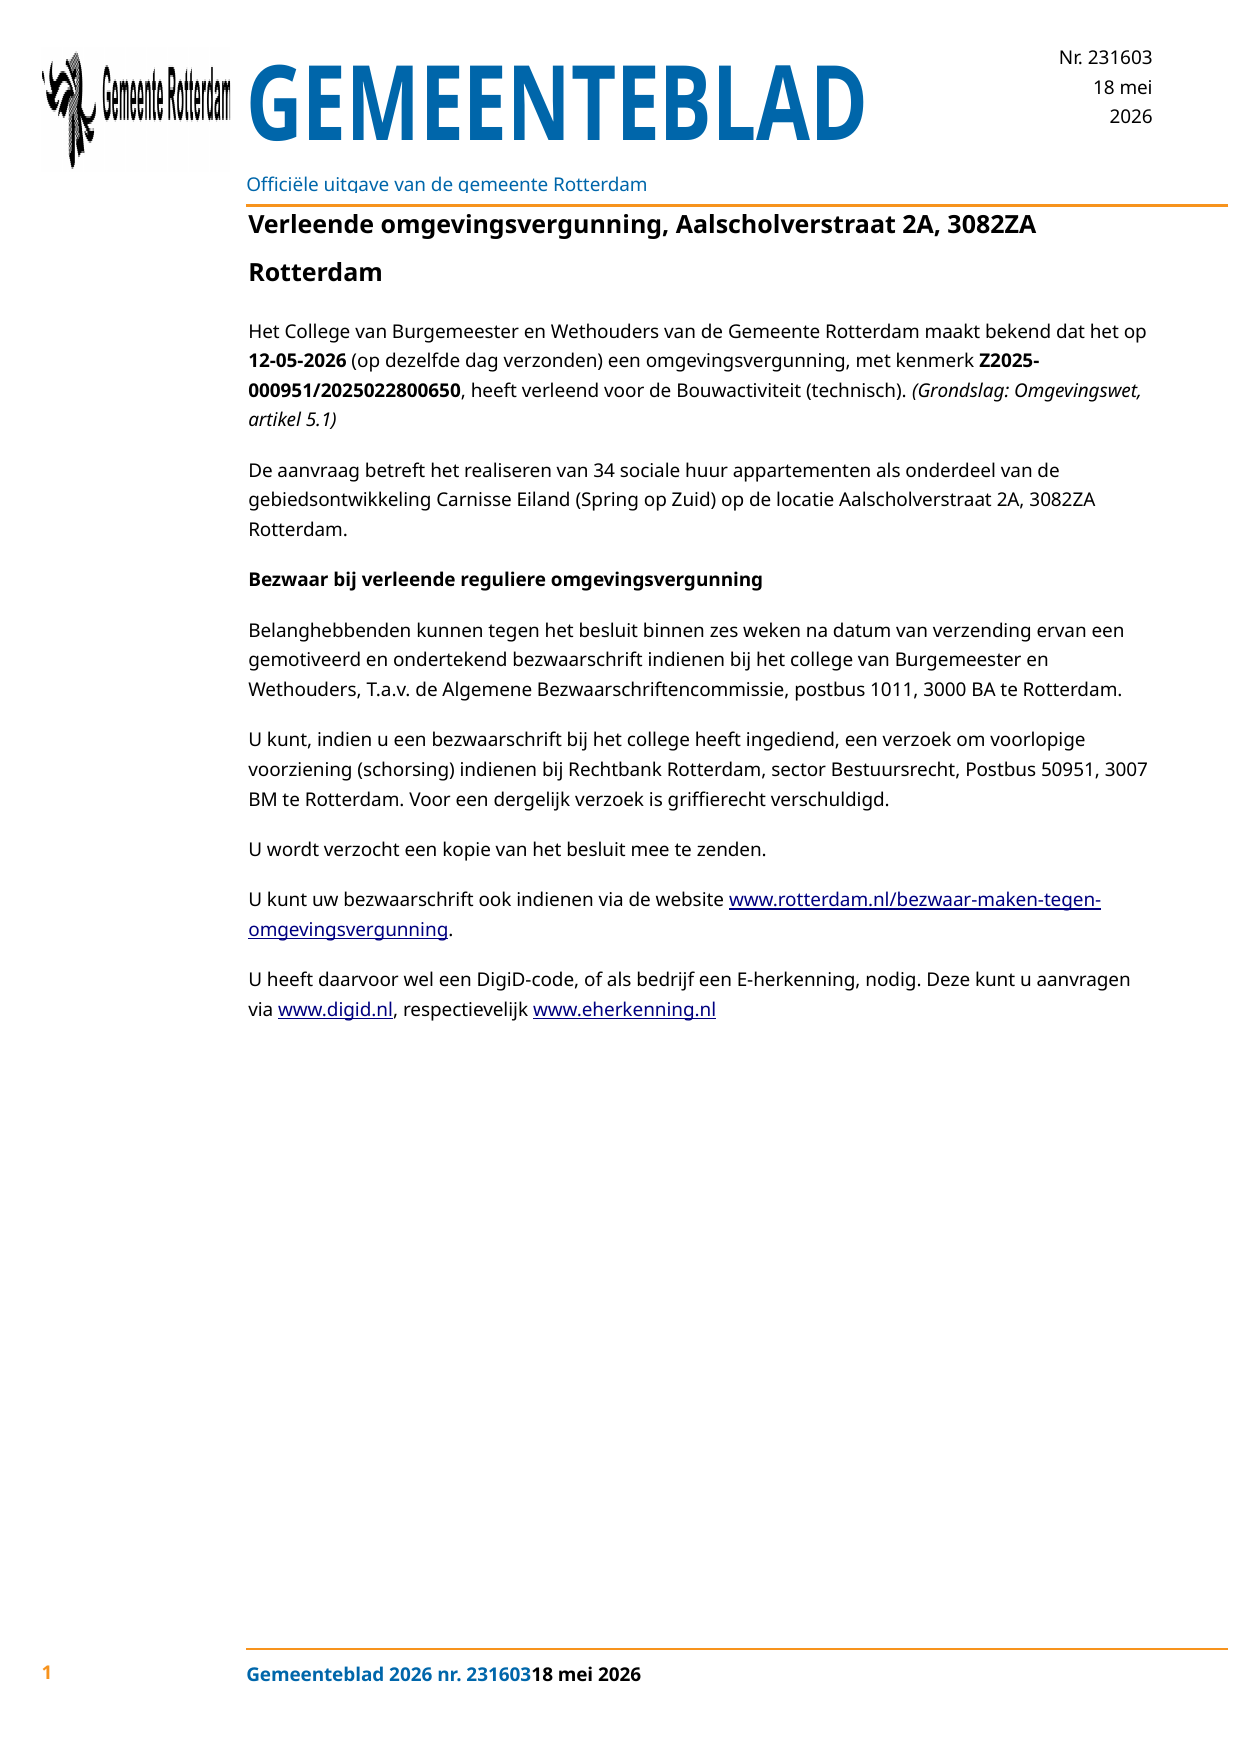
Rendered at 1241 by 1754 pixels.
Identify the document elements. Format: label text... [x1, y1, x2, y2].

text U kunt, indien u een bezwaarschrift bij het college heeft ingediend, een verzoek om voorlopige voorziening (schorsing) indienen bij Rechtbank Rotterdam, sector Bestuursrecht, Postbus 50951, 3007 BM te Rotterdam. Voor een dergelijk verzoek is griffierecht verschuldigd. [248, 727, 1152, 812]
text Het College van Burgemeester en Wethouders van de Gemeente Rotterdam maakt bekend dat het op 12-05-2026 (op dezelfde dag verzonden) een omgevingsvergunning, met kenmerk Z2025-000951/2025022800650, heeft verleend voor de Bouwactiviteit (technisch). (Grondslag: Omgevingswet, artikel 5.1) [248, 318, 1152, 432]
text U wordt verzocht een kopie van het besluit mee te zenden. [248, 836, 1152, 862]
text Bezwaar bij verleende reguliere omgevingsvergunning [248, 567, 1152, 592]
picture [41, 47, 231, 172]
text U kunt uw bezwaarschrift ook indienen via de website www.rotterdam.nl/bezwaar-maken-tegen-omgevingsvergunning. [248, 887, 1152, 942]
text Verleende omgevingsvergunning, Aalscholverstraat 2A, 3082ZA Rotterdam [248, 207, 1152, 288]
text U heeft daarvoor wel een DigiD-code, of als bedrijf een E-herkenning, nodig. Deze kunt u aanvragen via www.digid.nl, respectievelijk www.eherkenning.nl [248, 967, 1152, 1022]
text De aanvraag betreft het realiseren van 34 sociale huur appartementen als onderdeel van de gebiedsontwikkeling Carnisse Eiland (Spring op Zuid) op de locatie Aalscholverstraat 2A, 3082ZA Rotterdam. [248, 457, 1152, 542]
text Belanghebbenden kunnen tegen het besluit binnen zes weken na datum van verzending ervan een gemotiveerd en ondertekend bezwaarschrift indienen bij het college van Burgemeester en Wethouders, T.a.v. de Algemene Bezwaarschriftencommissie, postbus 1011, 3000 BA te Rotterdam. [248, 617, 1152, 702]
